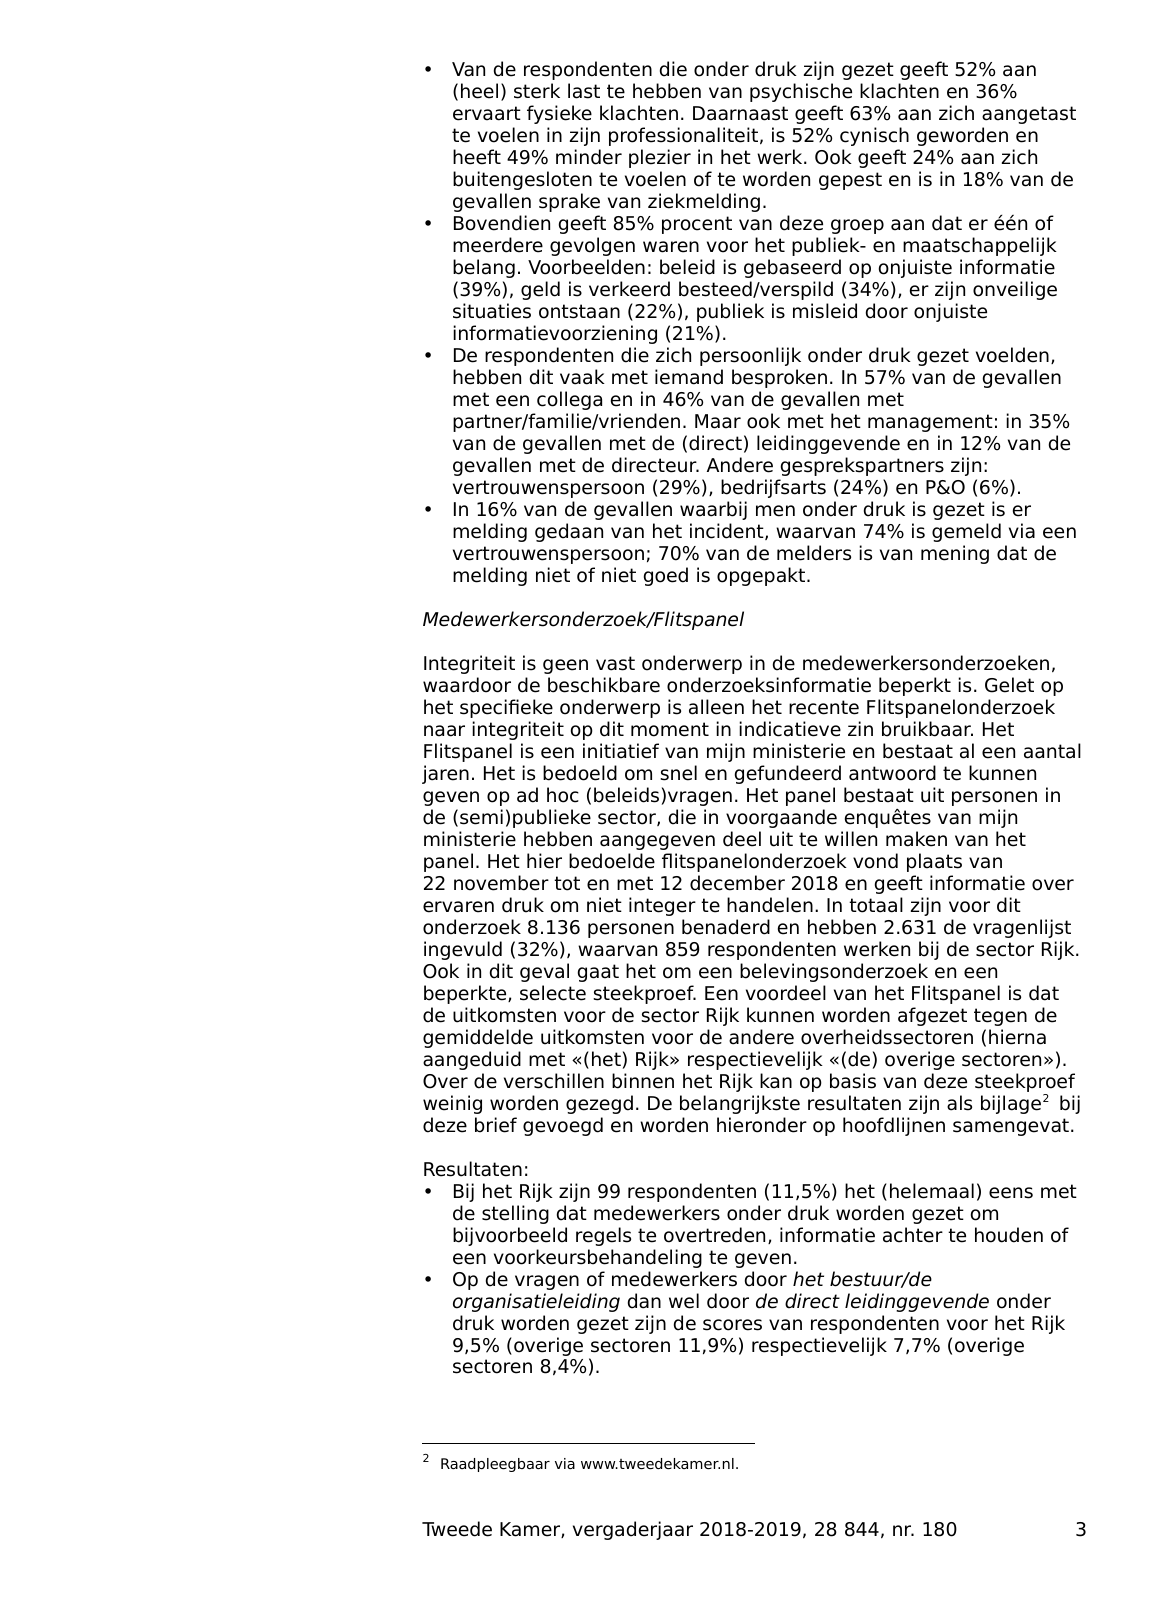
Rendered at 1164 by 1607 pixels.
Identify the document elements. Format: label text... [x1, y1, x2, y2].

text • Bij het Rijk zijn 99 respondenten (11,5%) het (helemaal) eens met de stelling dat medewerkers onder druk worden gezet om bijvoorbeeld regels te overtreden, informatie achter te houden of een voorkeursbehandeling te geven. [422, 1181, 1087, 1268]
text • Op de vragen of medewerkers door het bestuur/de organisatieleiding dan wel door de direct leidinggevende onder druk worden gezet zijn de scores van respondenten voor het Rijk 9,5% (overige sectoren 11,9%) respectievelijk 7,7% (overige sectoren 8,4%). [422, 1268, 1087, 1378]
text • Van de respondenten die onder druk zijn gezet geeft 52% aan (heel) sterk last te hebben van psychische klachten en 36% ervaart fysieke klachten. Daarnaast geeft 63% aan zich aangetast te voelen in zijn professionaliteit, is 52% cynisch geworden en heeft 49% minder plezier in het werk. Ook geeft 24% aan zich buitengesloten te voelen of te worden gepest en is in 18% van de gevallen sprake van ziekmelding. [422, 59, 1087, 213]
text Resultaten: [422, 1159, 1087, 1181]
text Integriteit is geen vast onderwerp in de medewerkersonderzoeken, waardoor de beschikbare onderzoeksinformatie beperkt is. Gelet op het specifieke onderwerp is alleen het recente Flitspanelonderzoek naar integriteit op dit moment in indicatieve zin bruikbaar. Het Flitspanel is een initiatief van mijn ministerie en bestaat al een aantal jaren. Het is bedoeld om snel en gefundeerd antwoord te kunnen geven op ad hoc (beleids)vragen. Het panel bestaat uit personen in de (semi)publieke sector, die in voorgaande enquêtes van mijn ministerie hebben aangegeven deel uit te willen maken van het panel. Het hier bedoelde flitspanelonderzoek vond plaats van 22 november tot en met 12 december 2018 en geeft informatie over ervaren druk om niet integer te handelen. In totaal zijn voor dit onderzoek 8.136 personen benaderd en hebben 2.631 de vragenlijst ingevuld (32%), waarvan 859 respondenten werken bij de sector Rijk. Ook in dit geval gaat het om een belevingsonderzoek en een beperkte, selecte steekproef. Een voordeel van het Flitspanel is dat de uitkomsten voor de sector Rijk kunnen worden afgezet tegen de gemiddelde uitkomsten voor de andere overheidssectoren (hierna aangeduid met «(het) Rijk» respectievelijk «(de) overige sectoren»). Over de verschillen binnen het Rijk kan op basis van deze steekproef weinig worden gezegd. De belangrijkste resultaten zijn als bijlage bij deze brief gevoegd en worden hieronder op hoofdlijnen samengevat. [422, 653, 1087, 1136]
subtitle Medewerkersonderzoek/Flitspanel [422, 609, 1087, 631]
text • In 16% van de gevallen waarbij men onder druk is gezet is er melding gedaan van het incident, waarvan 74% is gemeld via een vertrouwenspersoon; 70% van de melders is van mening dat de melding niet of niet goed is opgepakt. [422, 499, 1087, 587]
text • Bovendien geeft 85% procent van deze groep aan dat er één of meerdere gevolgen waren voor het publiek- en maatschappelijk belang. Voorbeelden: beleid is gebaseerd op onjuiste informatie (39%), geld is verkeerd besteed/verspild (34%), er zijn onveilige situaties ontstaan (22%), publiek is misleid door onjuiste informatievoorziening (21%). [422, 213, 1087, 345]
text • De respondenten die zich persoonlijk onder druk gezet voelden, hebben dit vaak met iemand besproken. In 57% van de gevallen met een collega en in 46% van de gevallen met partner/familie/vrienden. Maar ook met het management: in 35% van de gevallen met de (direct) leidinggevende en in 12% van de gevallen met de directeur. Andere gesprekspartners zijn: vertrouwenspersoon (29%), bedrijfsarts (24%) en P&O (6%). [422, 345, 1087, 499]
text Raadpleegbaar via www.tweedekamer.nl. [422, 1452, 1087, 1474]
